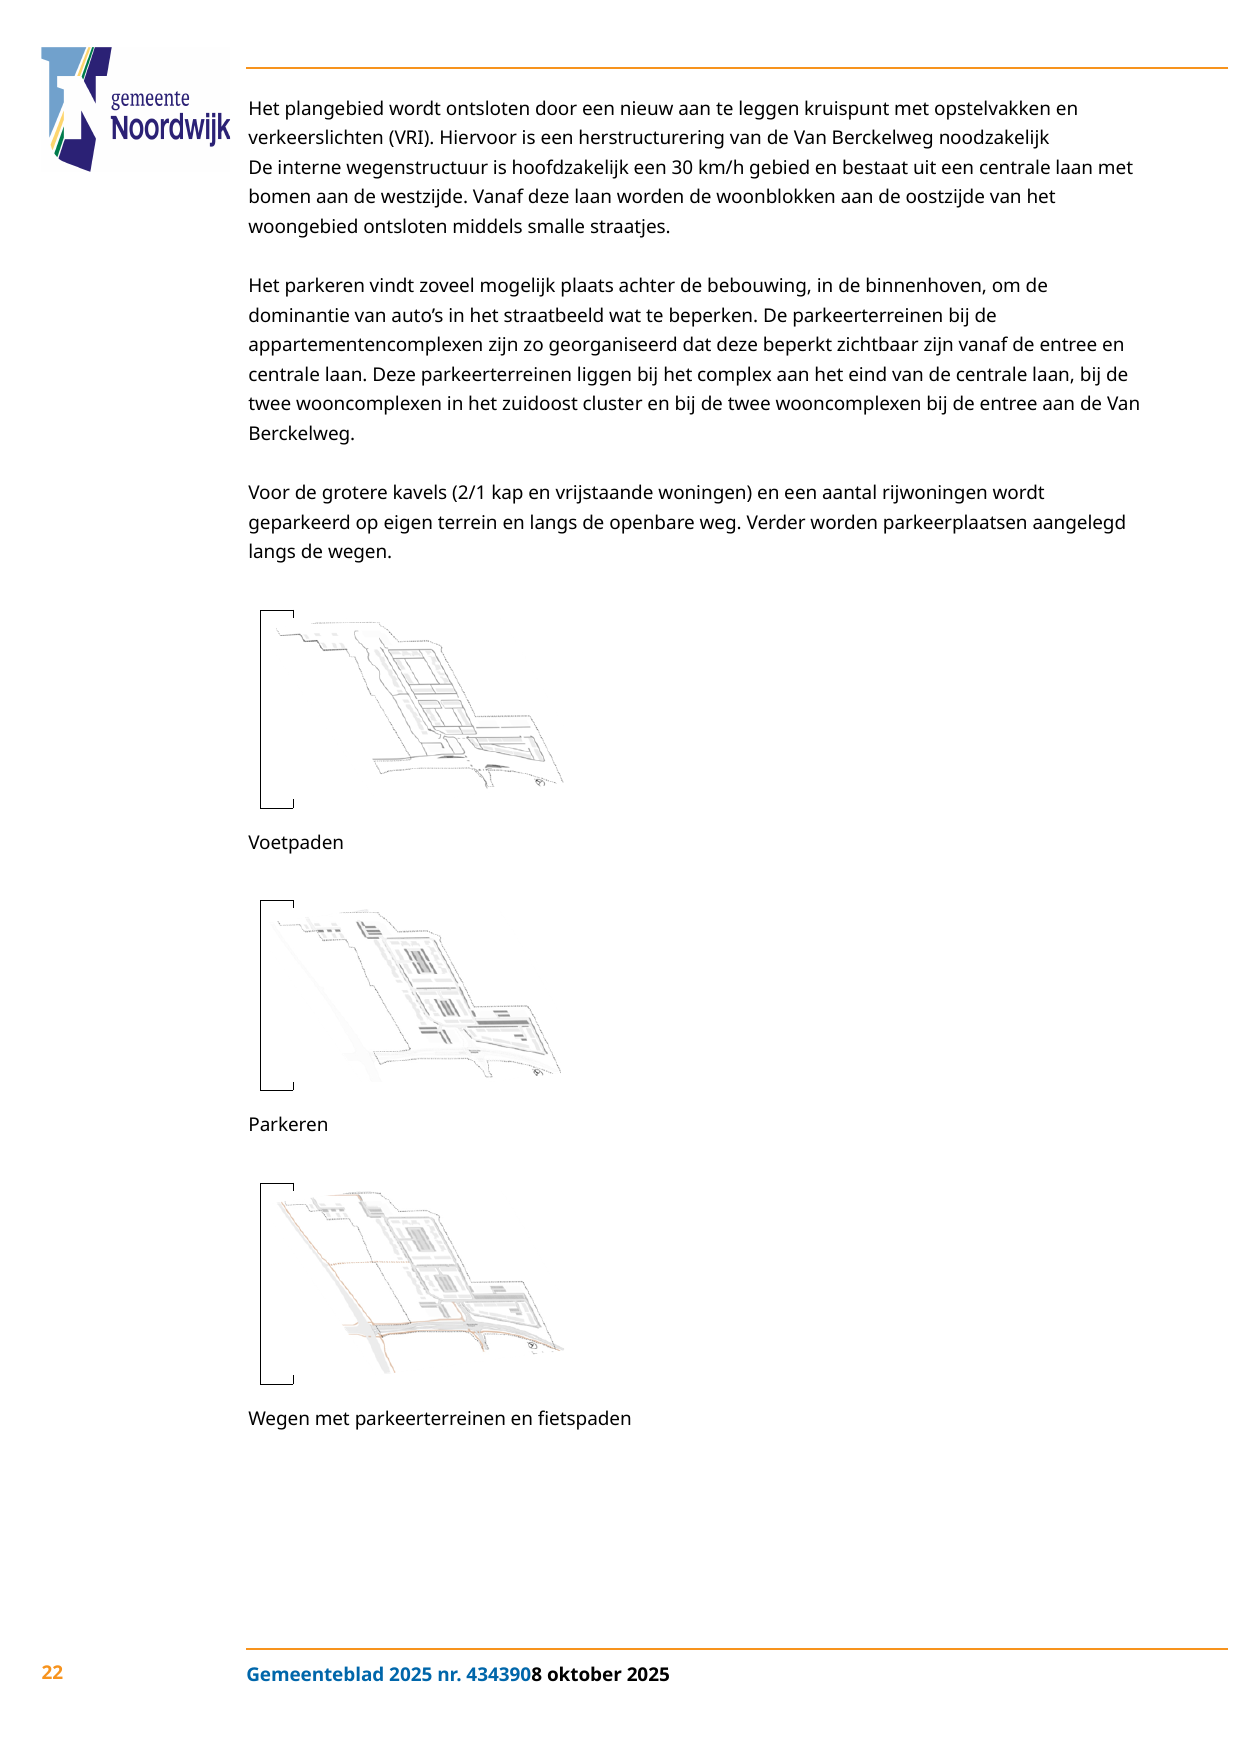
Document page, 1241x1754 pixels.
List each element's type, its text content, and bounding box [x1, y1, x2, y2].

text Het parkeren vindt zoveel mogelijk plaats achter de bebouwing, in de binnenhoven, om de dominantie van auto’s in het straatbeeld wat te beperken. De parkeerterreinen bij de appartementencomplexen zijn zo georganiseerd dat deze beperkt zichtbaar zijn vanaf de entree en centrale laan. Deze parkeerterreinen liggen bij het complex aan het eind van de centrale laan, bij de twee wooncomplexen in het zuidoost cluster en bij de twee wooncomplexen bij de entree aan de Van Berckelweg. [248, 272, 1152, 446]
text De interne wegenstructuur is hoofdzakelijk een 30 km/h gebied en bestaat uit een centrale laan met bomen aan de westzijde. Vanaf deze laan worden de woonblokken aan de oostzijde van het woongebied ontsloten middels smalle straatjes. [248, 154, 1152, 239]
picture [268, 618, 565, 799]
text Parkeren [248, 1112, 1152, 1137]
text Het plangebied wordt ontsloten door een nieuw aan te leggen kruispunt met opstelvakken en verkeerslichten (VRI). Hiervoor is een herstructurering van de Van Berckelweg noodzakelijk [248, 95, 1152, 150]
text Voetpaden [248, 829, 1152, 855]
picture [268, 1191, 565, 1375]
picture [268, 908, 565, 1082]
text Voor de grotere kavels (2/1 kap en vrijstaande woningen) en een aantal rijwoningen wordt geparkeerd op eigen terrein en langs de openbare weg. Verder worden parkeerplaatsen aangelegd langs de wegen. [248, 479, 1152, 564]
text Wegen met parkeerterreinen en fietspaden [248, 1405, 1152, 1431]
picture [41, 47, 231, 172]
